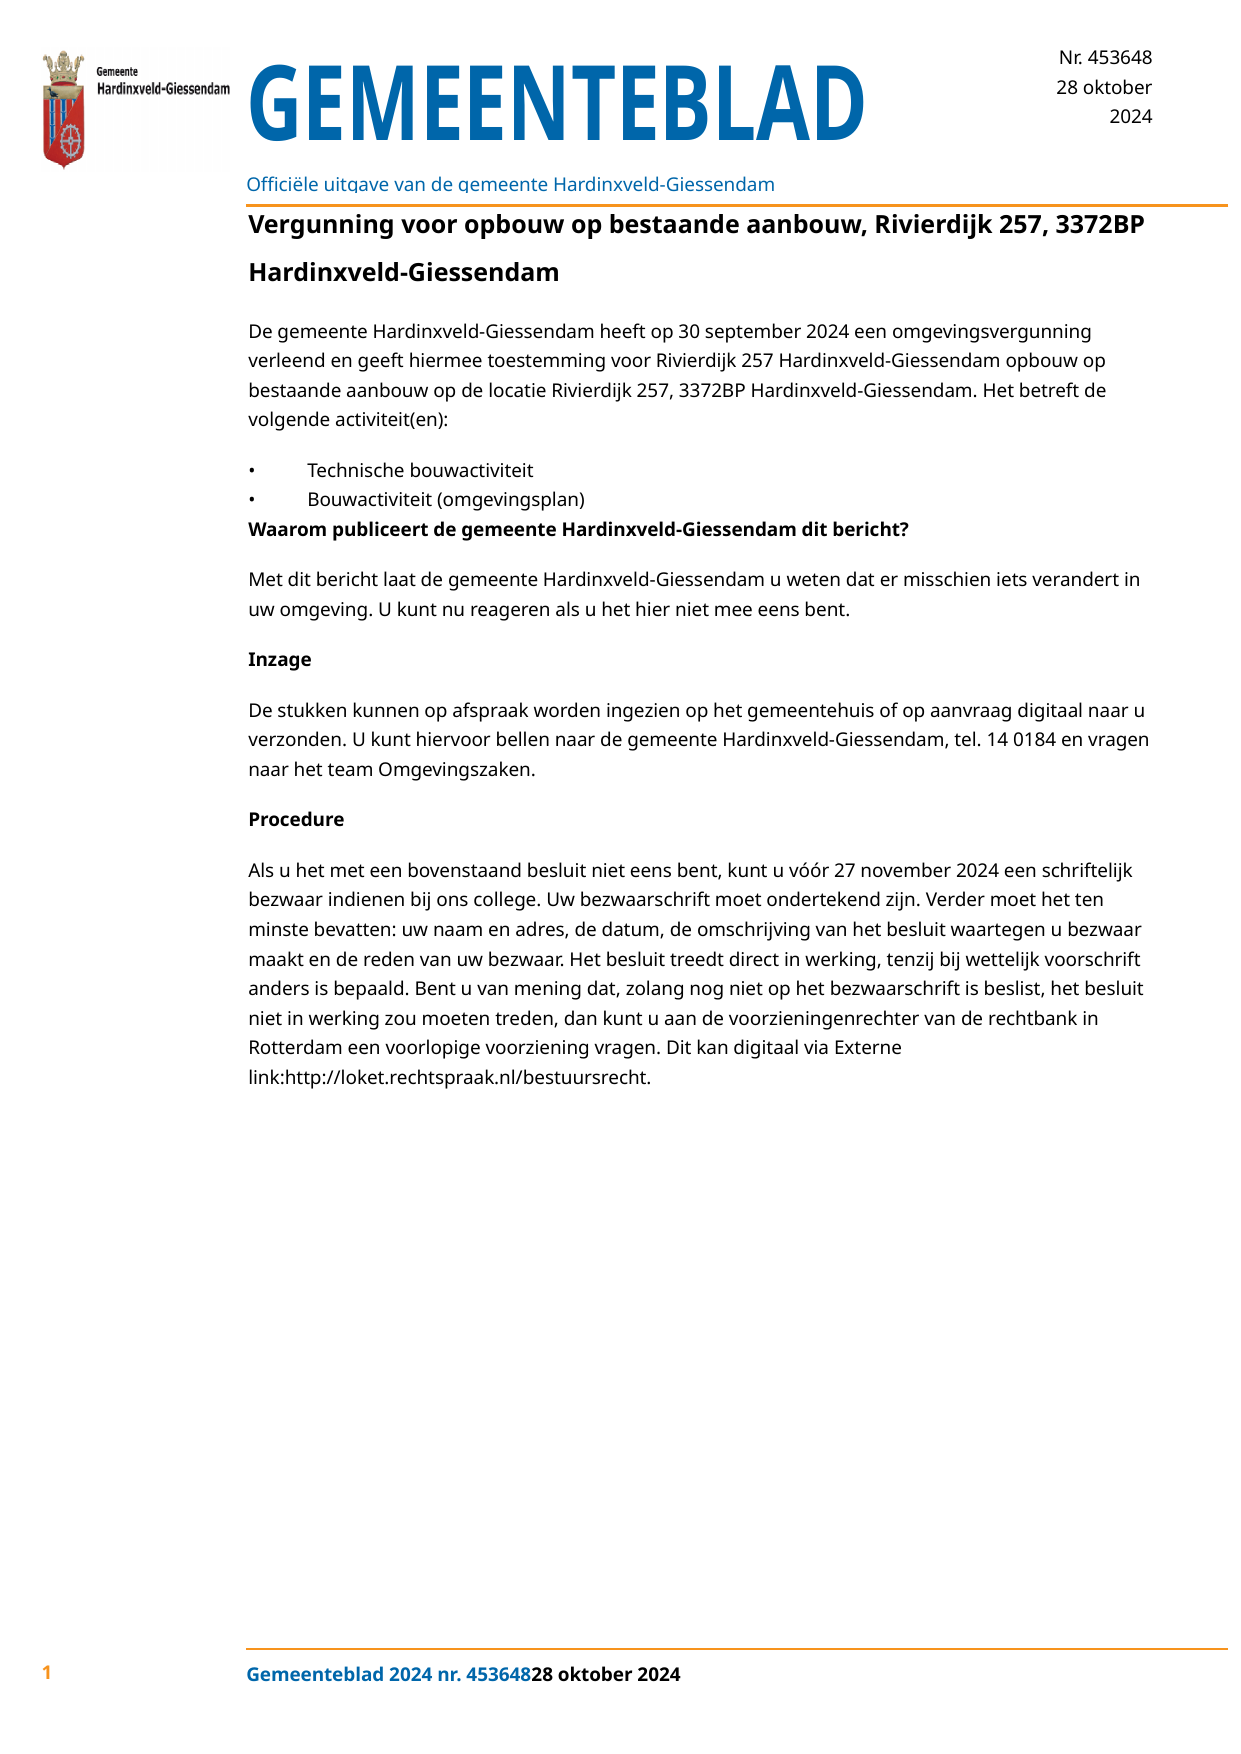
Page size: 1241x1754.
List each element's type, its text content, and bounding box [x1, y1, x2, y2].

list Technische bouwactiviteit [248, 457, 1152, 483]
text Procedure [248, 807, 1152, 832]
text De stukken kunnen op afspraak worden ingezien op het gemeentehuis of op aanvraag digitaal naar u verzonden. U kunt hiervoor bellen naar de gemeente Hardinxveld-Giessendam, tel. 14 0184 en vragen naar het team Omgevingszaken. [248, 697, 1152, 782]
text Inzage [248, 647, 1152, 672]
text Als u het met een bovenstaand besluit niet eens bent, kunt u vóór 27 november 2024 een schriftelijk bezwaar indienen bij ons college. Uw bezwaarschrift moet ondertekend zijn. Verder moet het ten minste bevatten: uw naam en adres, de datum, de omschrijving van het besluit waartegen u bezwaar maakt en de reden van uw bezwaar. Het besluit treedt direct in werking, tenzij bij wettelijk voorschrift anders is bepaald. Bent u van mening dat, zolang nog niet op het bezwaarschrift is beslist, het besluit niet in werking zou moeten treden, dan kunt u aan de voorzieningenrechter van de rechtbank in Rotterdam een voorlopige voorziening vragen. Dit kan digitaal via Externe link:http://loket.rechtspraak.nl/bestuursrecht. [248, 857, 1152, 1090]
list Bouwactiviteit (omgevingsplan) [248, 487, 1152, 512]
text Waarom publiceert de gemeente Hardinxveld-Giessendam dit bericht? [248, 516, 1152, 542]
text De gemeente Hardinxveld-Giessendam heeft op 30 september 2024 een omgevingsvergunning verleend en geeft hiermee toestemming voor Rivierdijk 257 Hardinxveld-Giessendam opbouw op bestaande aanbouw op de locatie Rivierdijk 257, 3372BP Hardinxveld-Giessendam. Het betreft de volgende activiteit(en): [248, 318, 1152, 432]
text Vergunning voor opbouw op bestaande aanbouw, Rivierdijk 257, 3372BP Hardinxveld-Giessendam [248, 207, 1152, 288]
picture [41, 47, 231, 172]
text Met dit bericht laat de gemeente Hardinxveld-Giessendam u weten dat er misschien iets verandert in uw omgeving. U kunt nu reageren als u het hier niet mee eens bent. [248, 567, 1152, 622]
